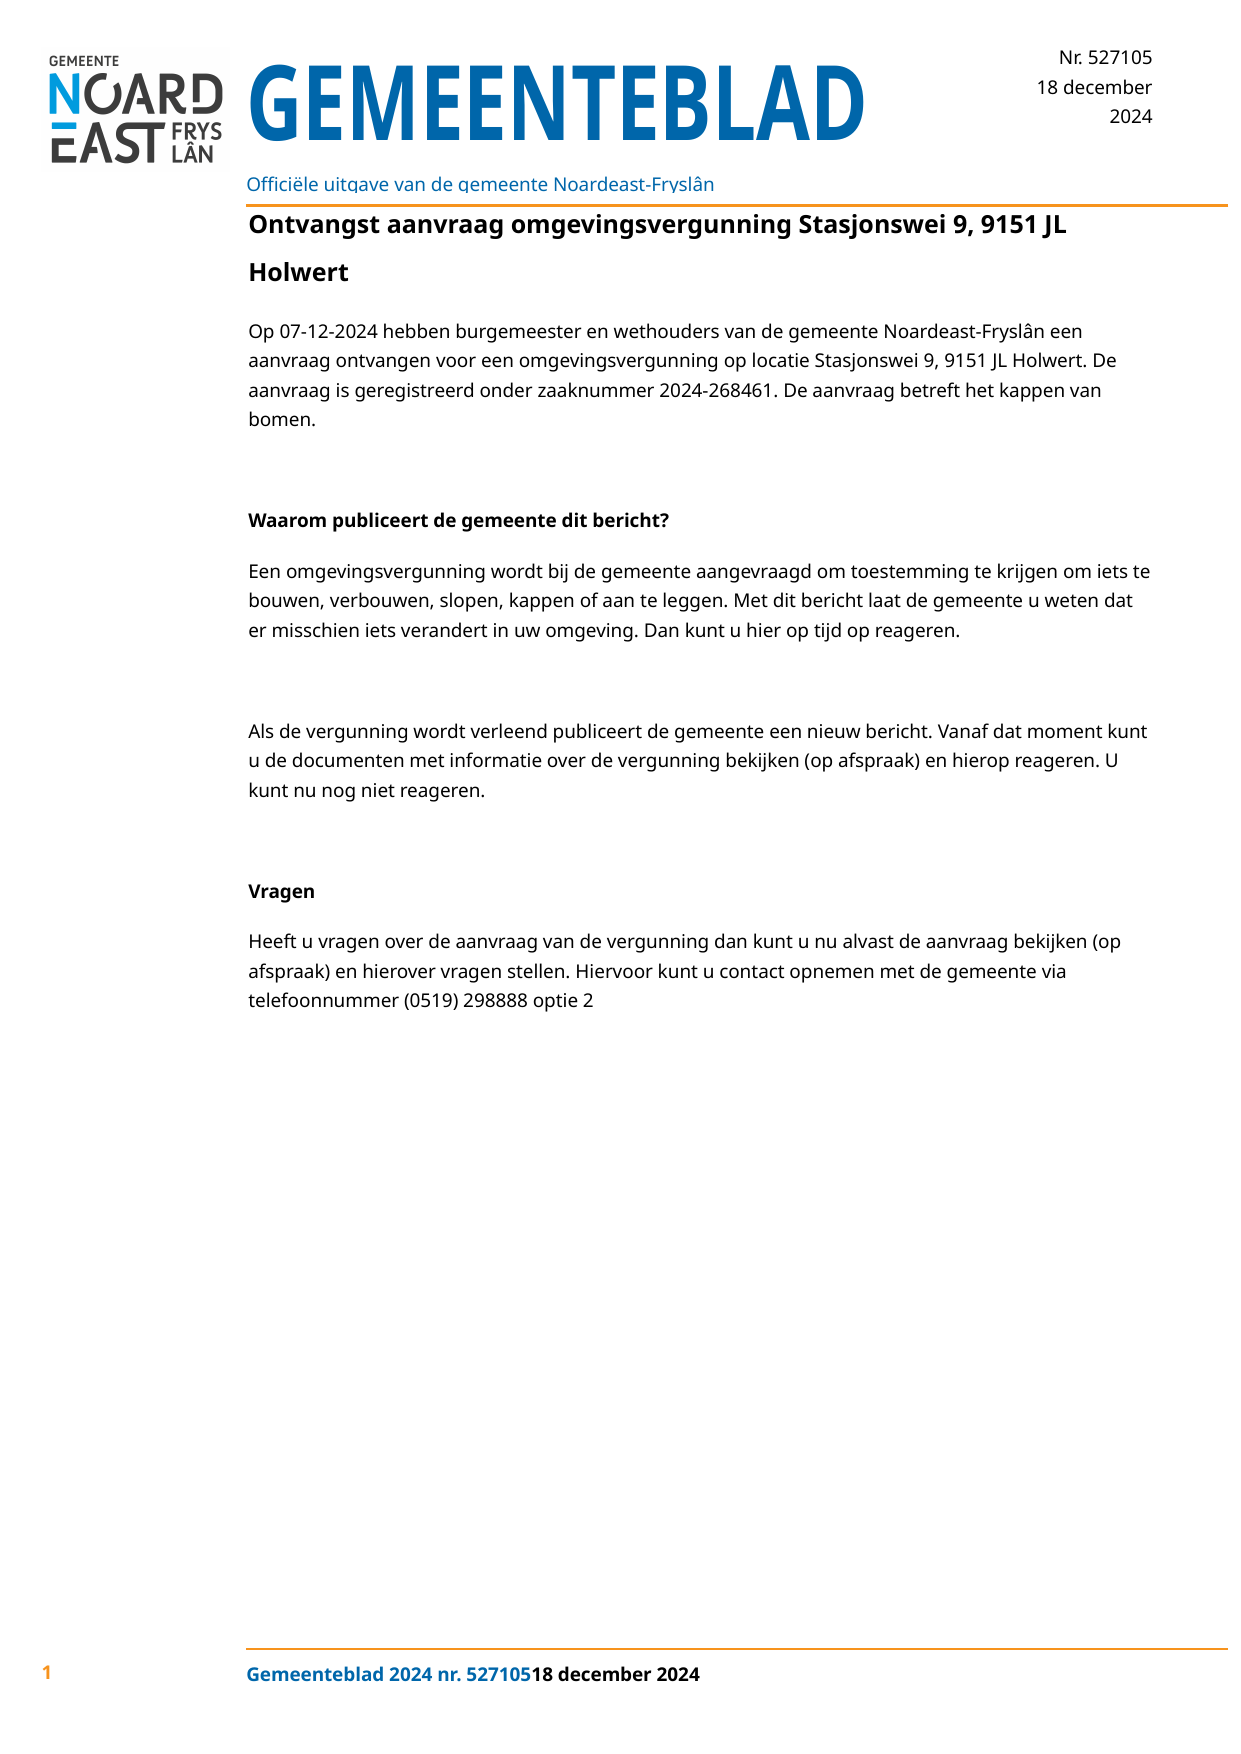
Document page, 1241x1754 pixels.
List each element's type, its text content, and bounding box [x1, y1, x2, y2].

picture [41, 47, 231, 172]
text Heeft u vragen over de aanvraag van de vergunning dan kunt u nu alvast de aanvraag bekijken (op afspraak) en hierover vragen stellen. Hiervoor kunt u contact opnemen met de gemeente via telefoonnummer (0519) 298888 optie 2 [248, 928, 1152, 1013]
text Vragen [248, 878, 1152, 904]
text Op 07-12-2024 hebben burgemeester en wethouders van de gemeente Noardeast-Fryslân een aanvraag ontvangen voor een omgevingsvergunning op locatie Stasjonswei 9, 9151 JL Holwert. De aanvraag is geregistreerd onder zaaknummer 2024-268461. De aanvraag betreft het kappen van bomen. [248, 318, 1152, 432]
text Een omgevingsvergunning wordt bij de gemeente aangevraagd om toestemming te krijgen om iets te bouwen, verbouwen, slopen, kappen of aan te leggen. Met dit bericht laat de gemeente u weten dat er misschien iets verandert in uw omgeving. Dan kunt u hier op tijd op reageren. [248, 558, 1152, 643]
text Waarom publiceert de gemeente dit bericht? [248, 507, 1152, 533]
text Ontvangst aanvraag omgevingsvergunning Stasjonswei 9, 9151 JL Holwert [248, 207, 1152, 288]
text Als de vergunning wordt verleend publiceert de gemeente een nieuw bericht. Vanaf dat moment kunt u de documenten met informatie over de vergunning bekijken (op afspraak) en hierop reageren. U kunt nu nog niet reageren. [248, 718, 1152, 803]
